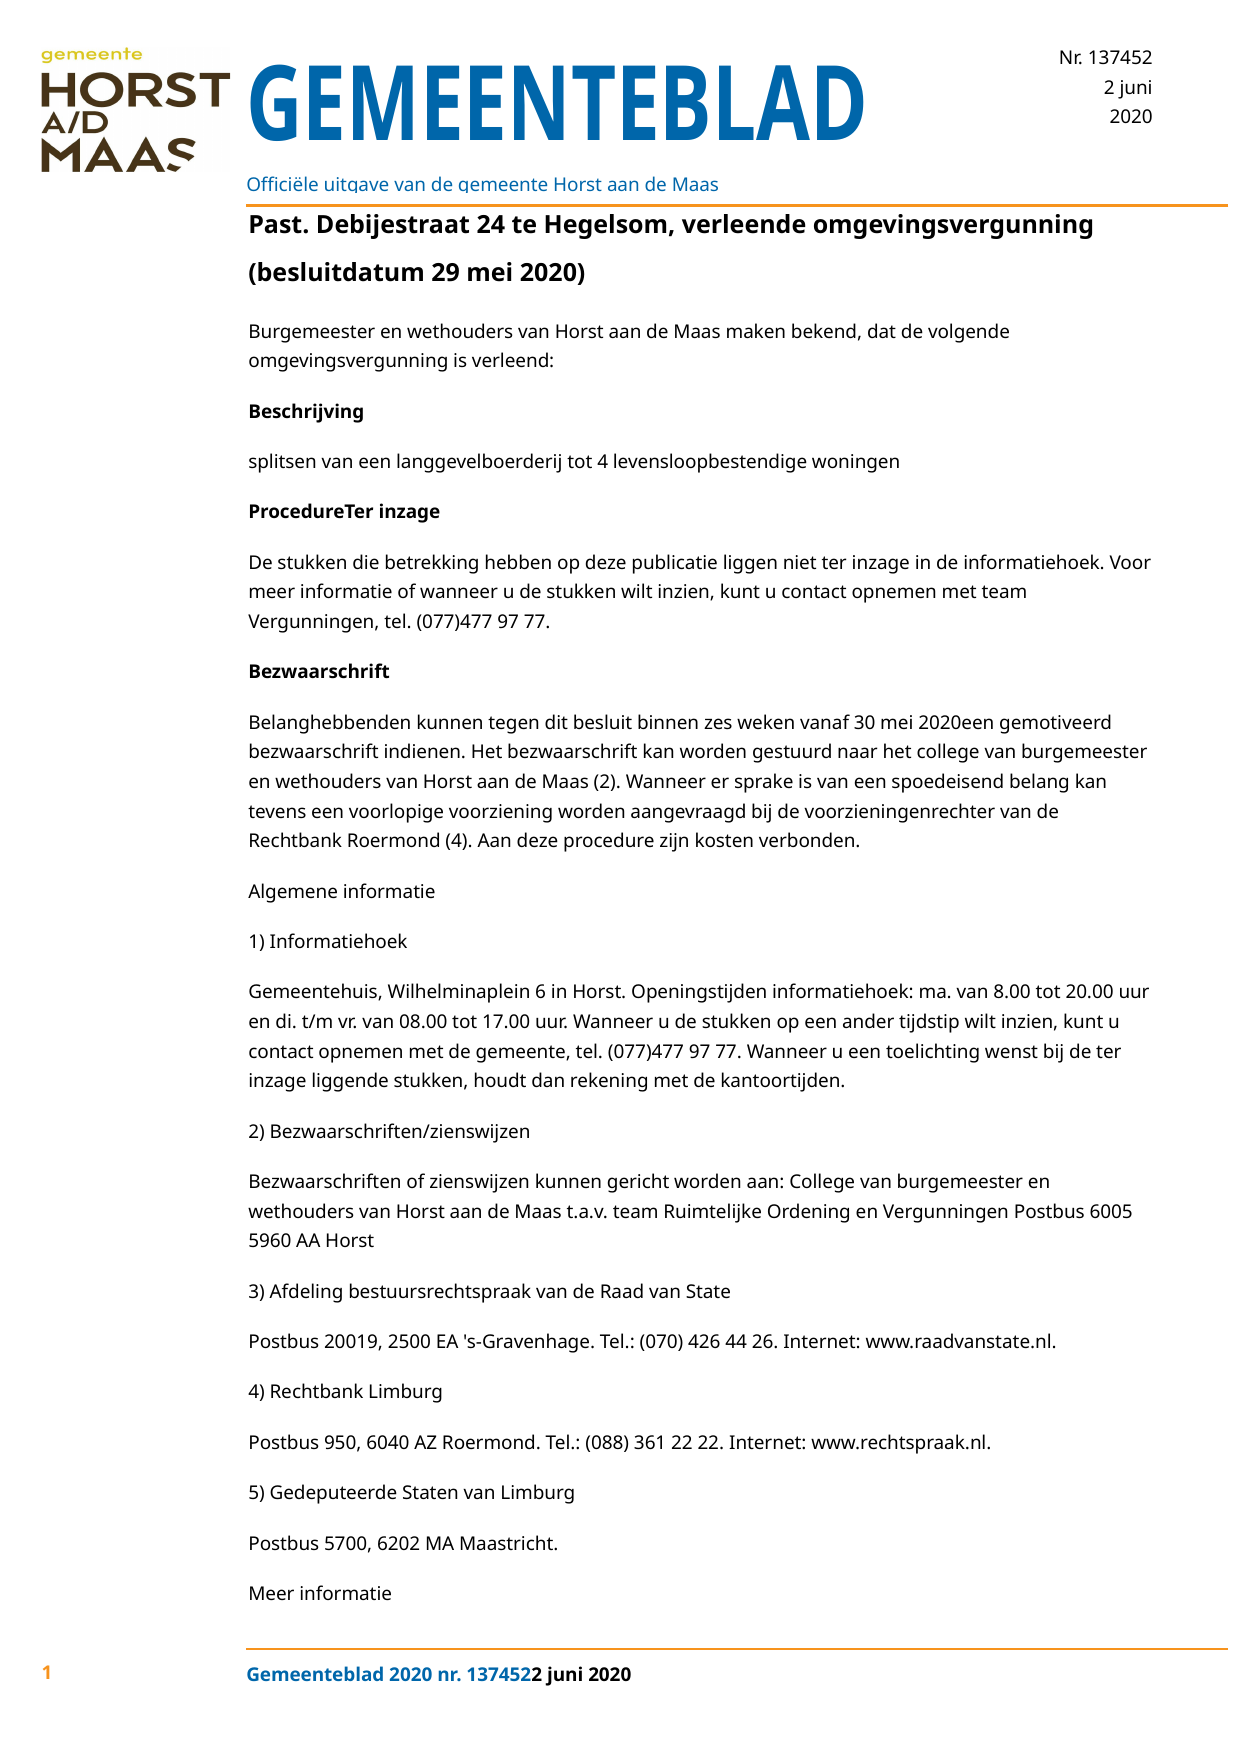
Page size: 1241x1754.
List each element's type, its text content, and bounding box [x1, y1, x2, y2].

text 3) Afdeling bestuursrechtspraak van de Raad van State [248, 1278, 1152, 1304]
text ProcedureTer inzage [248, 499, 1152, 524]
text Beschrijving [248, 398, 1152, 424]
text Postbus 5700, 6202 MA Maastricht. [248, 1530, 1152, 1556]
picture [41, 47, 231, 172]
text Algemene informatie [248, 878, 1152, 904]
text Past. Debijestraat 24 te Hegelsom, verleende omgevingsvergunning (besluitdatum 29 mei 2020) [248, 207, 1152, 288]
text Postbus 950, 6040 AZ Roermond. Tel.: (088) 361 22 22. Internet: www.rechtspraak.nl. [248, 1429, 1152, 1455]
text Gemeentehuis, Wilhelminaplein 6 in Horst. Openingstijden informatiehoek: ma. van 8.00 tot 20.00 uur en di. t/m vr. van 08.00 tot 17.00 uur. Wanneer u de stukken op een ander tijdstip wilt inzien, kunt u contact opnemen met de gemeente, tel. (077)477 97 77. Wanneer u een toelichting wenst bij de ter inzage liggende stukken, houdt dan rekening met de kantoortijden. [248, 979, 1152, 1093]
text 1) Informatiehoek [248, 928, 1152, 954]
text Postbus 20019, 2500 EA 's-Gravenhage. Tel.: (070) 426 44 26. Internet: www.raadvanstate.nl. [248, 1328, 1152, 1354]
text splitsen van een langgevelboerderij tot 4 levensloopbestendige woningen [248, 448, 1152, 474]
text Belanghebbenden kunnen tegen dit besluit binnen zes weken vanaf 30 mei 2020een gemotiveerd bezwaarschrift indienen. Het bezwaarschrift kan worden gestuurd naar het college van burgemeester en wethouders van Horst aan de Maas (2). Wanneer er sprake is van een spoedeisend belang kan tevens een voorlopige voorziening worden aangevraagd bij de voorzieningenrechter van de Rechtbank Roermond (4). Aan deze procedure zijn kosten verbonden. [248, 709, 1152, 853]
text Bezwaarschrift [248, 659, 1152, 684]
text Bezwaarschriften of zienswijzen kunnen gericht worden aan: College van burgemeester en wethouders van Horst aan de Maas t.a.v. team Ruimtelijke Ordening en Vergunningen Postbus 6005 5960 AA Horst [248, 1168, 1152, 1253]
text De stukken die betrekking hebben op deze publicatie liggen niet ter inzage in de informatiehoek. Voor meer informatie of wanneer u de stukken wilt inzien, kunt u contact opnemen met team Vergunningen, tel. (077)477 97 77. [248, 549, 1152, 634]
text 2) Bezwaarschriften/zienswijzen [248, 1118, 1152, 1144]
text 4) Rechtbank Limburg [248, 1379, 1152, 1404]
text Burgemeester en wethouders van Horst aan de Maas maken bekend, dat de volgende omgevingsvergunning is verleend: [248, 318, 1152, 373]
text 5) Gedeputeerde Staten van Limburg [248, 1479, 1152, 1505]
text Meer informatie [248, 1580, 1152, 1606]
